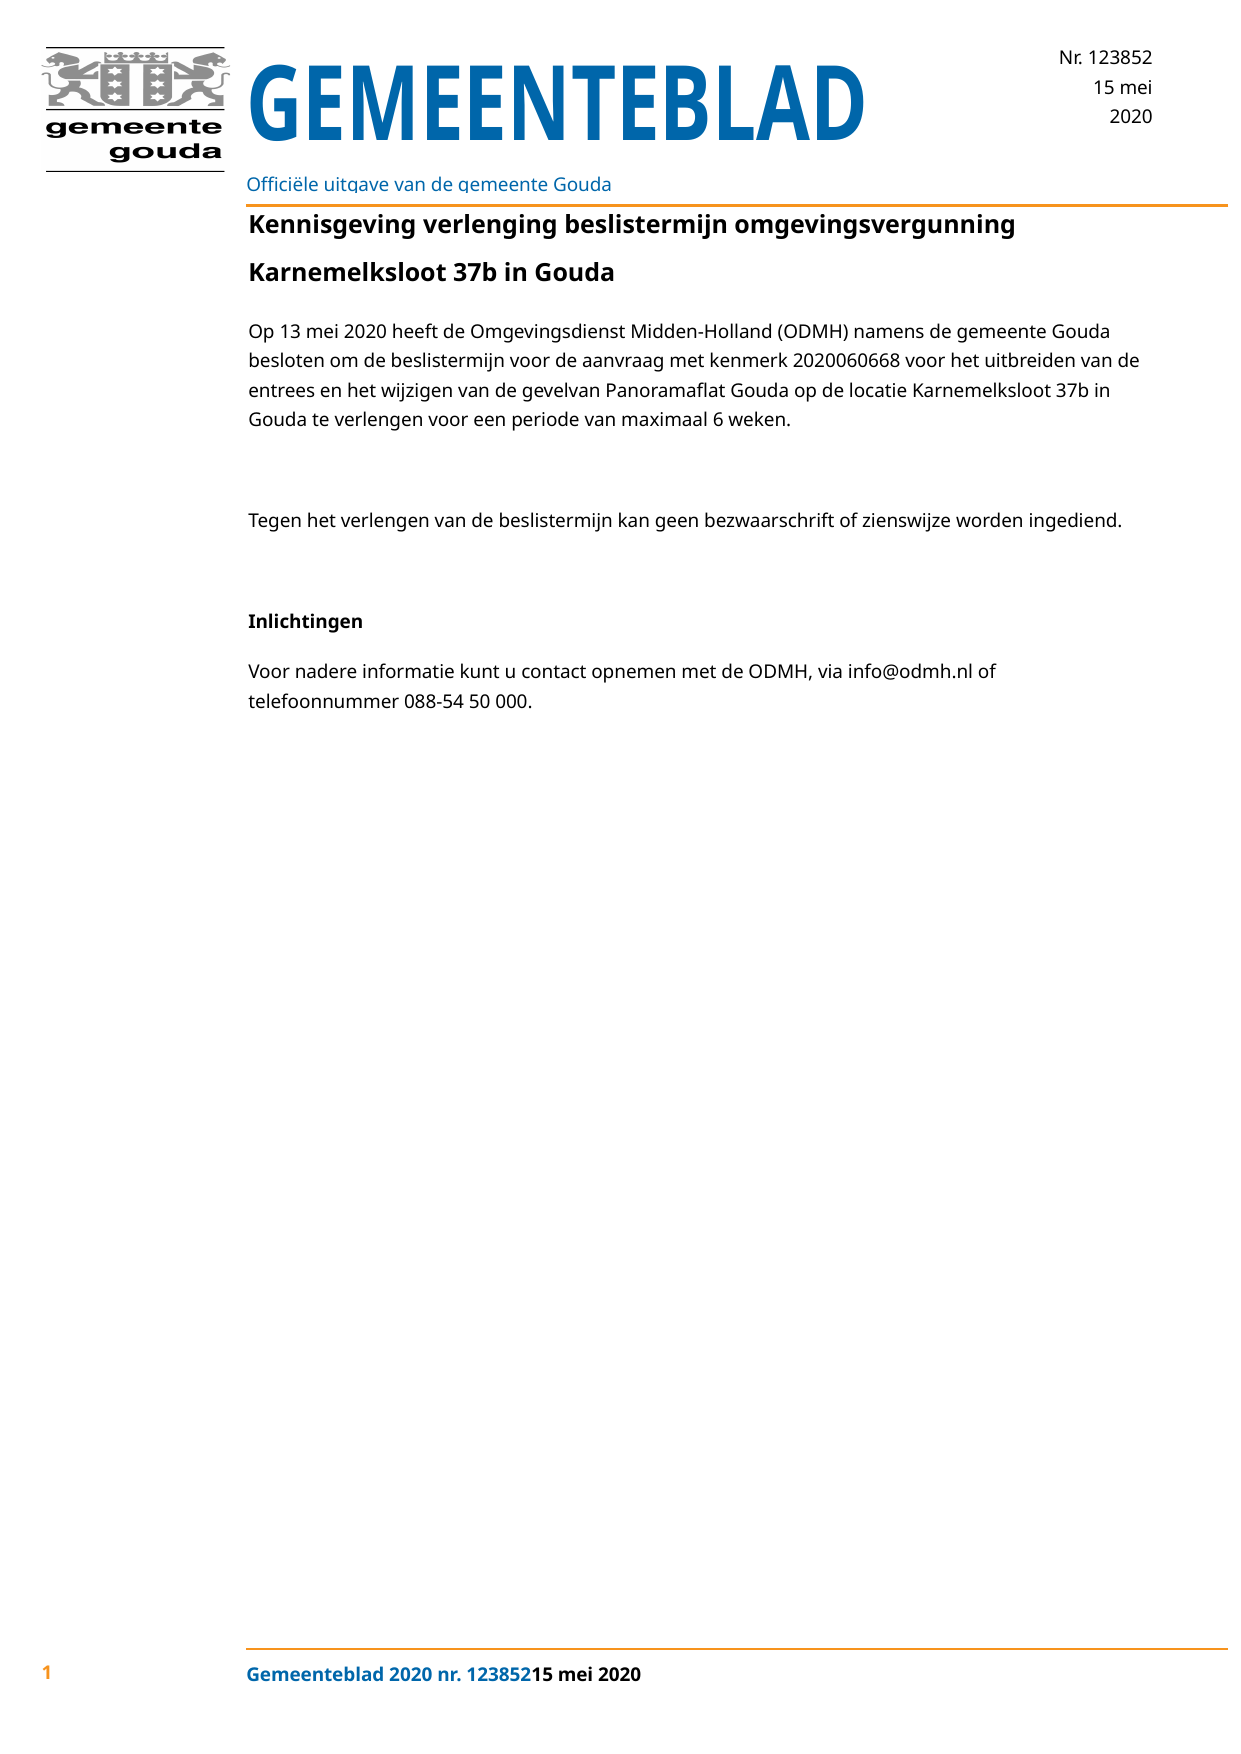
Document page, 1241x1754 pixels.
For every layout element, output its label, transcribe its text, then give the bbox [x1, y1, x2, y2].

text Voor nadere informatie kunt u contact opnemen met de ODMH, via info@odmh.nl of telefoonnummer 088-54 50 000. [248, 659, 1152, 714]
picture [41, 47, 231, 172]
text Tegen het verlengen van de beslistermijn kan geen bezwaarschrift of zienswijze worden ingediend. [248, 507, 1152, 533]
text Kennisgeving verlenging beslistermijn omgevingsvergunning Karnemelksloot 37b in Gouda [248, 207, 1152, 288]
text Op 13 mei 2020 heeft de Omgevingsdienst Midden-Holland (ODMH) namens de gemeente Gouda besloten om de beslistermijn voor de aanvraag met kenmerk 2020060668 voor het uitbreiden van de entrees en het wijzigen van de gevelvan Panoramaflat Gouda op de locatie Karnemelksloot 37b in Gouda te verlengen voor een periode van maximaal 6 weken. [248, 318, 1152, 432]
text Inlichtingen [248, 608, 1152, 634]
